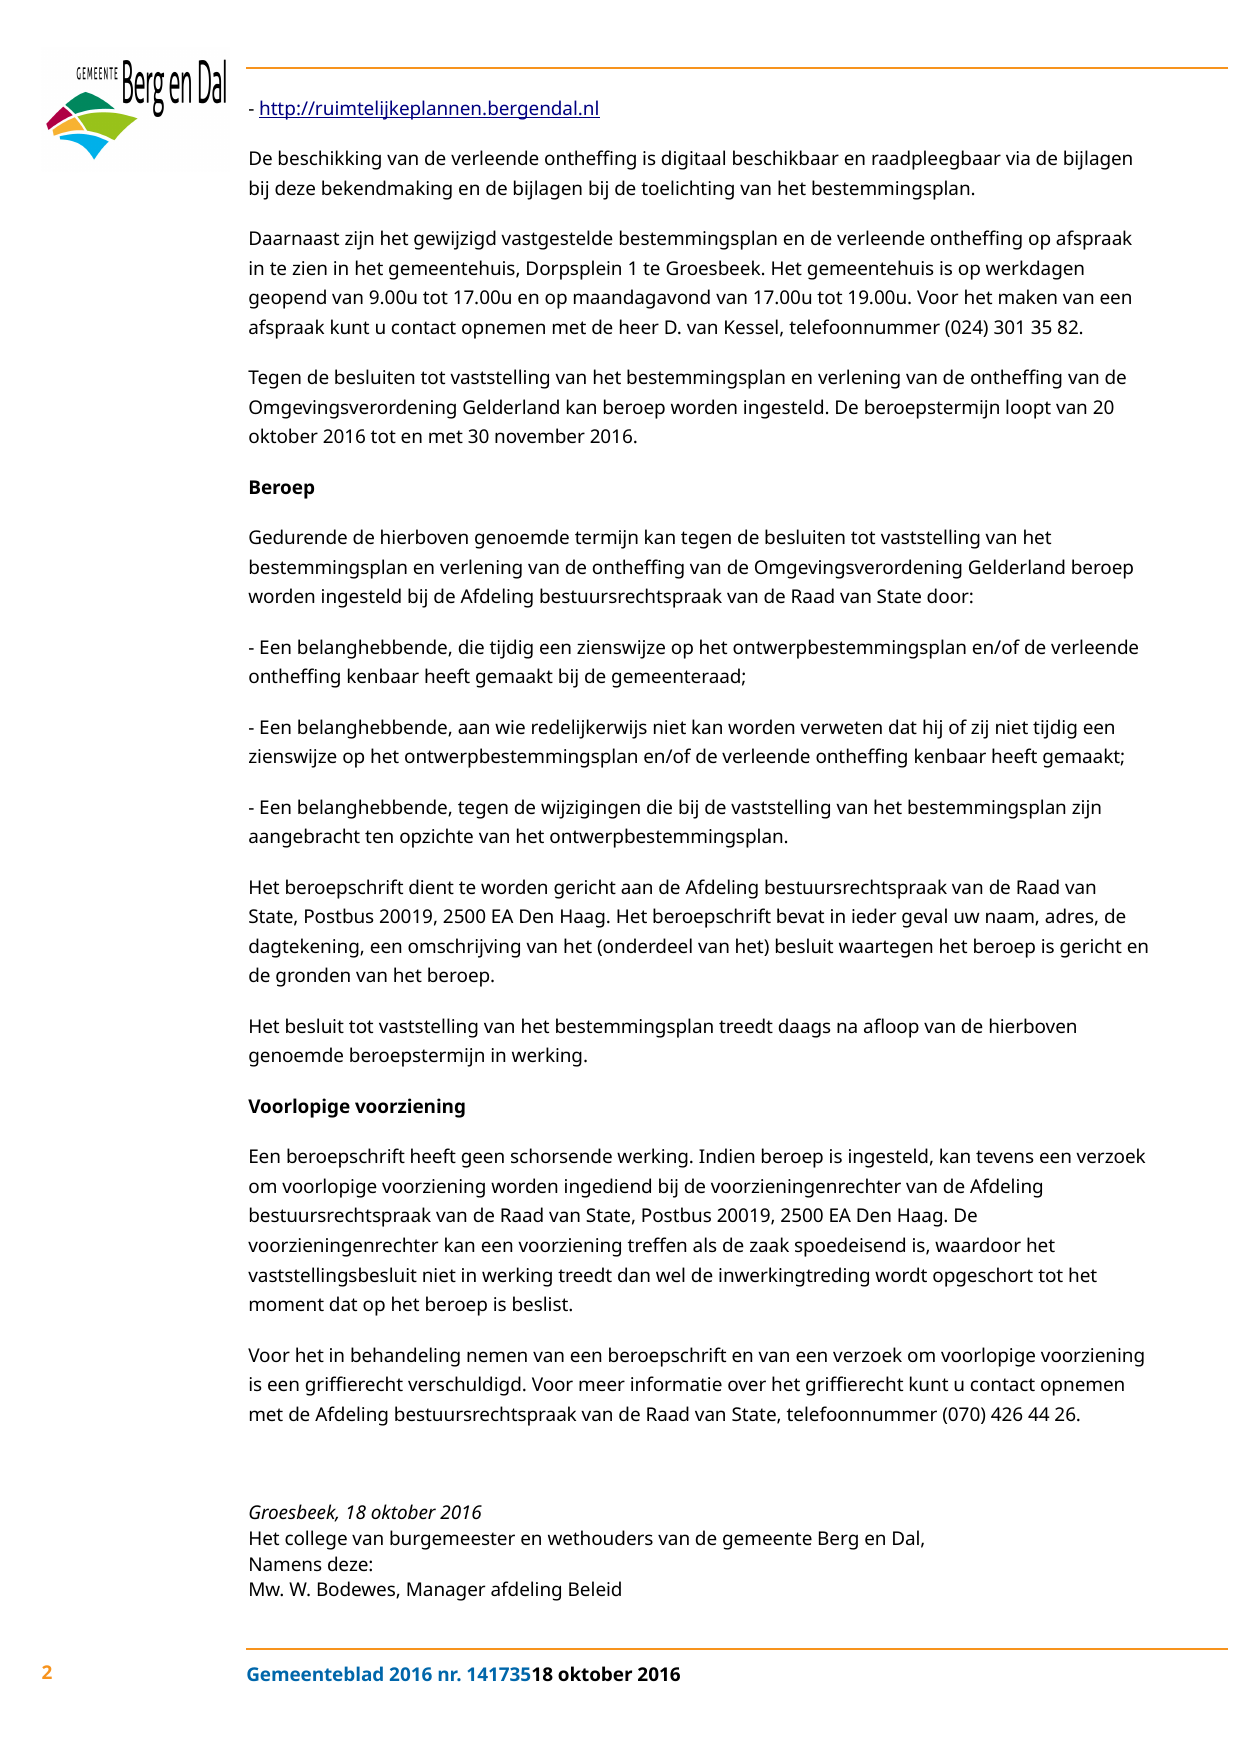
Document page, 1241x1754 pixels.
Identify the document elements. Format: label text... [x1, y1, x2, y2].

text - http://ruimtelijkeplannen.bergendal.nl [248, 95, 1152, 121]
text Het beroepschrift dient te worden gericht aan de Afdeling bestuursrechtspraak van de Raad van State, Postbus 20019, 2500 EA Den Haag. Het beroepschrift bevat in ieder geval uw naam, adres, de dagtekening, een omschrijving van het (onderdeel van het) besluit waartegen het beroep is gericht en de gronden van het beroep. [248, 874, 1152, 988]
picture [41, 47, 231, 172]
text Daarnaast zijn het gewijzigd vastgestelde bestemmingsplan en de verleende ontheffing op afspraak in te zien in het gemeentehuis, Dorpsplein 1 te Groesbeek. Het gemeentehuis is op werkdagen geopend van 9.00u tot 17.00u en op maandagavond van 17.00u tot 19.00u. Voor het maken van een afspraak kunt u contact opnemen met de heer D. van Kessel, telefoonnummer (024) 301 35 82. [248, 225, 1152, 340]
text Beroep [248, 474, 1152, 500]
text Het college van burgemeester en wethouders van de gemeente Berg en Dal, [248, 1525, 1152, 1551]
text Groesbeek, 18 oktober 2016 [248, 1499, 1152, 1525]
text Tegen de besluiten tot vaststelling van het bestemmingsplan en verlening van de ontheffing van de Omgevingsverordening Gelderland kan beroep worden ingesteld. De beroepstermijn loopt van 20 oktober 2016 tot en met 30 november 2016. [248, 364, 1152, 449]
text Voor het in behandeling nemen van een beroepschrift en van een verzoek om voorlopige voorziening is een griffierecht verschuldigd. Voor meer informatie over het griffierecht kunt u contact opnemen met de Afdeling bestuursrechtspraak van de Raad van State, telefoonnummer (070) 426 44 26. [248, 1342, 1152, 1427]
text - Een belanghebbende, die tijdig een zienswijze op het ontwerpbestemmingsplan en/of de verleende ontheffing kenbaar heeft gemaakt bij de gemeenteraad; [248, 634, 1152, 689]
text Gedurende de hierboven genoemde termijn kan tegen de besluiten tot vaststelling van het bestemmingsplan en verlening van de ontheffing van de Omgevingsverordening Gelderland beroep worden ingesteld bij de Afdeling bestuursrechtspraak van de Raad van State door: [248, 524, 1152, 609]
text - Een belanghebbende, aan wie redelijkerwijs niet kan worden verweten dat hij of zij niet tijdig een zienswijze op het ontwerpbestemmingsplan en/of de verleende ontheffing kenbaar heeft gemaakt; [248, 714, 1152, 769]
text - Een belanghebbende, tegen de wijzigingen die bij de vaststelling van het bestemmingsplan zijn aangebracht ten opzichte van het ontwerpbestemmingsplan. [248, 794, 1152, 849]
text Het besluit tot vaststelling van het bestemmingsplan treedt daags na afloop van de hierboven genoemde beroepstermijn in werking. [248, 1013, 1152, 1068]
text Een beroepschrift heeft geen schorsende werking. Indien beroep is ingesteld, kan tevens een verzoek om voorlopige voorziening worden ingediend bij de voorzieningenrechter van de Afdeling bestuursrechtspraak van de Raad van State, Postbus 20019, 2500 EA Den Haag. De voorzieningenrechter kan een voorziening treffen als de zaak spoedeisend is, waardoor het vaststellingsbesluit niet in werking treedt dan wel de inwerkingtreding wordt opgeschort tot het moment dat op het beroep is beslist. [248, 1143, 1152, 1317]
text Voorlopige voorziening [248, 1093, 1152, 1119]
text Namens deze: [248, 1551, 1152, 1576]
text De beschikking van de verleende ontheffing is digitaal beschikbaar en raadpleegbaar via de bijlagen bij deze bekendmaking en de bijlagen bij de toelichting van het bestemmingsplan. [248, 145, 1152, 201]
text Mw. W. Bodewes, Manager afdeling Beleid [248, 1576, 1152, 1602]
